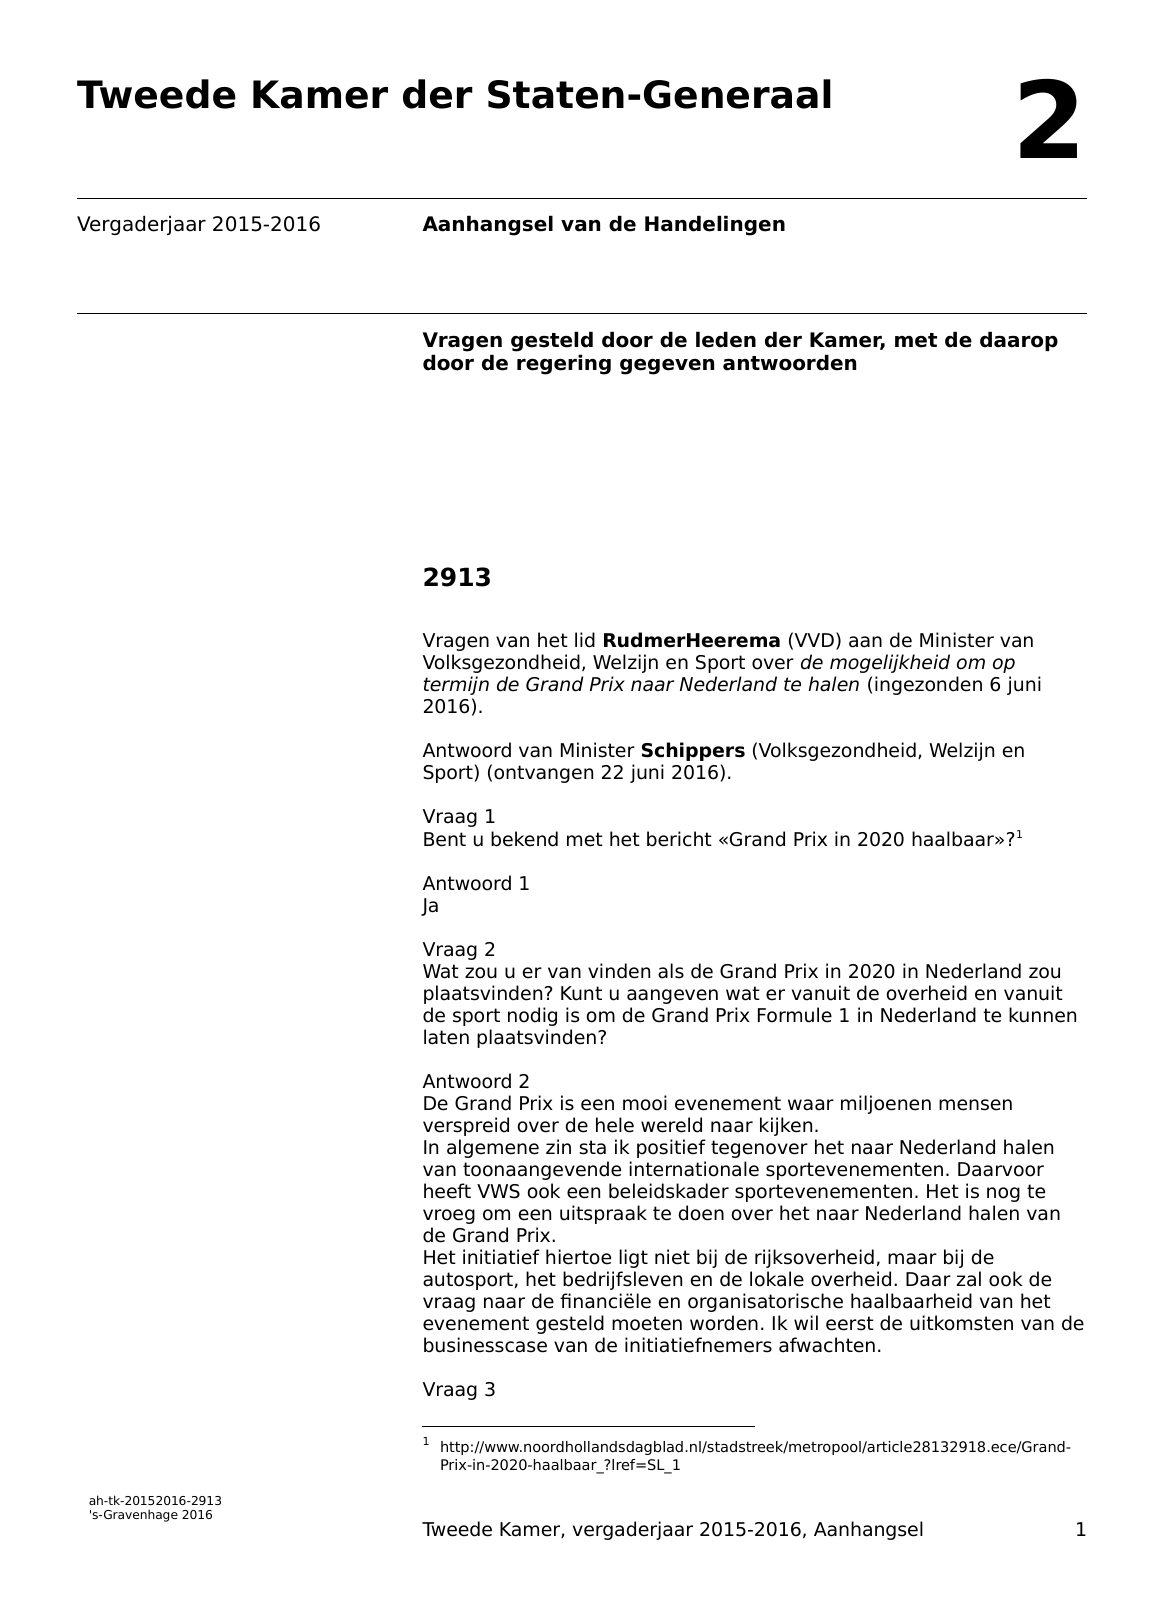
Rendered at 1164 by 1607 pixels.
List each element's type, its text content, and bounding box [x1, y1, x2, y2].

table_cell Vergaderjaar 2015-2016 [77, 199, 422, 313]
text Wat zou u er van vinden als de Grand Prix in 2020 in Nederland zou plaatsvinden? Kunt u aangeven wat er vanuit de overheid en vanuit de sport nodig is om de Grand Prix Formule 1 in Nederland te kunnen laten plaatsvinden? [422, 961, 1087, 1049]
text Vragen van het lid RudmerHeerema (VVD) aan de Minister van Volksgezondheid, Welzijn en Sport over de mogelijkheid om op termijn de Grand Prix naar Nederland te halen (ingezonden 6 juni 2016). [422, 630, 1087, 718]
table_header 2 [886, 59, 1087, 198]
table_cell Aanhangsel van de Handelingen [422, 199, 1087, 313]
text Het initiatief hiertoe ligt niet bij de rijksoverheid, maar bij de autosport, het bedrijfsleven en de lokale overheid. Daar zal ook de vraag naar de financiële en organisatorische haalbaarheid van het evenement gesteld moeten worden. Ik wil eerst de uitkomsten van de businesscase van de initiatiefnemers afwachten. [422, 1247, 1087, 1357]
text Antwoord van Minister Schippers (Volksgezondheid, Welzijn en Sport) (ontvangen 22 juni 2016). [422, 740, 1087, 784]
text Antwoord 1 [422, 873, 1087, 894]
text Antwoord 2 [422, 1071, 1087, 1093]
text Vraag 1 [422, 806, 1087, 828]
table_header Tweede Kamer der Staten-Generaal [77, 59, 886, 198]
text Vraag 2 [422, 939, 1087, 961]
text In algemene zin sta ik positief tegenover het naar Nederland halen van toonaangevende internationale sportevenementen. Daarvoor heeft VWS ook een beleidskader sportevenementen. Het is nog te vroeg om een uitspraak te doen over het naar Nederland halen van de Grand Prix. [422, 1137, 1087, 1247]
text 's-Gravenhage 2016 [88, 1508, 323, 1522]
text ah-tk-20152016-2913 [88, 1494, 323, 1508]
text De Grand Prix is een mooi evenement waar miljoenen mensen verspreid over de hele wereld naar kijken. [422, 1093, 1087, 1137]
text Bent u bekend met het bericht «Grand Prix in 2020 haalbaar»? [422, 828, 1087, 850]
text Ja [422, 894, 1087, 917]
table_cell [77, 314, 422, 375]
text http://www.noordhollandsdagblad.nl/stadstreek/metropool/article28132918.ece/Grand-Prix-in-2020-haalbaar_?lref=SL_1 [422, 1435, 1087, 1474]
table_cell Vragen gesteld door de leden der Kamer, met de daarop door de regering gegeven antwoorden [422, 314, 1087, 375]
text Vraag 3 [422, 1379, 1087, 1401]
text 2913 [422, 563, 1087, 592]
